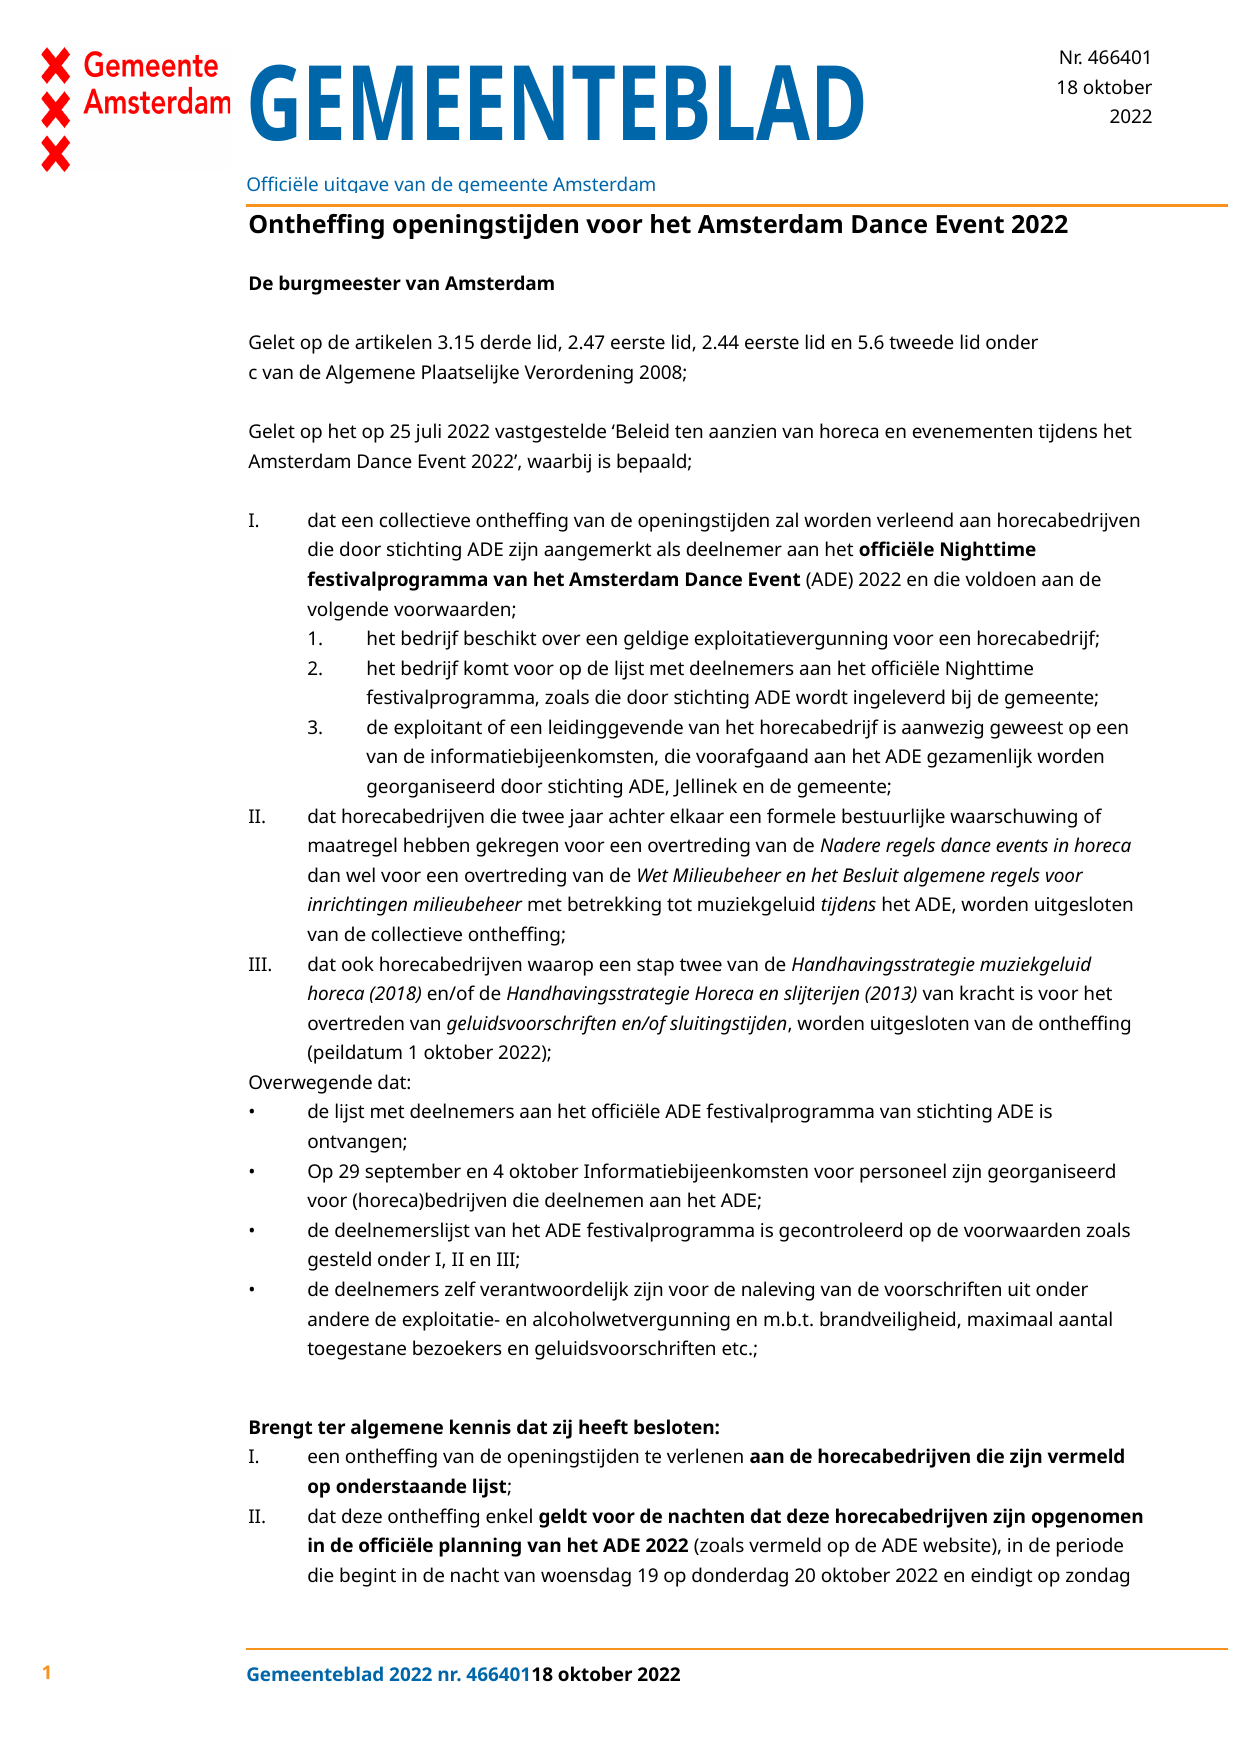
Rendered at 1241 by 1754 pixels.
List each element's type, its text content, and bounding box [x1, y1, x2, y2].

list de lijst met deelnemers aan het officiële ADE festivalprogramma van stichting ADE is ontvangen; [248, 1099, 1152, 1154]
list de deelnemers zelf verantwoordelijk zijn voor de naleving van de voorschriften uit onder andere de exploitatie- en alcoholwetvergunning en m.b.t. brandveiligheid, maximaal aantal toegestane bezoekers en geluidsvoorschriften etc.; [248, 1276, 1152, 1361]
text Gelet op de artikelen 3.15 derde lid, 2.47 eerste lid, 2.44 eerste lid en 5.6 tweede lid onder [248, 329, 1152, 355]
list dat horecabedrijven die twee jaar achter elkaar een formele bestuurlijke waarschuwing of maatregel hebben gekregen voor een overtreding van de Nadere regels dance events in horeca dan wel voor een overtreding van de Wet Milieubeheer en het Besluit algemene regels voor inrichtingen milieubeheer met betrekking tot muziekgeluid tijdens het ADE, worden uitgesloten van de collectieve ontheffing; [248, 803, 1152, 947]
text c van de Algemene Plaatselijke Verordening 2008; [248, 359, 1152, 385]
list het bedrijf komt voor op de lijst met deelnemers aan het officiële Nighttime festivalprogramma, zoals die door stichting ADE wordt ingeleverd bij de gemeente; [307, 655, 1152, 710]
list de deelnemerslijst van het ADE festivalprogramma is gecontroleerd op de voorwaarden zoals gesteld onder I, II en III; [248, 1217, 1152, 1272]
text Overwegende dat: [248, 1069, 1152, 1095]
list Op 29 september en 4 oktober Informatiebijeenkomsten voor personeel zijn georganiseerd voor (horeca)bedrijven die deelnemen aan het ADE; [248, 1158, 1152, 1213]
list het bedrijf beschikt over een geldige exploitatievergunning voor een horecabedrijf; [307, 625, 1152, 651]
text De burgmeester van Amsterdam [248, 270, 1152, 296]
picture [41, 47, 231, 172]
text Gelet op het op 25 juli 2022 vastgestelde ‘Beleid ten aanzien van horeca en evenementen tijdens het Amsterdam Dance Event 2022’, waarbij is bepaald; [248, 418, 1152, 473]
list een ontheffing van de openingstijden te verlenen aan de horecabedrijven die zijn vermeld op onderstaande lijst; [248, 1444, 1152, 1499]
text Brengt ter algemene kennis dat zij heeft besloten: [248, 1414, 1152, 1440]
list dat een collectieve ontheffing van de openingstijden zal worden verleend aan horecabedrijven die door stichting ADE zijn aangemerkt als deelnemer aan het officiële Nighttime festivalprogramma van het Amsterdam Dance Event (ADE) 2022 en die voldoen aan de volgende voorwaarden; [248, 507, 1152, 621]
list dat ook horecabedrijven waarop een stap twee van de Handhavingsstrategie muziekgeluid horeca (2018) en/of de Handhavingsstrategie Horeca en slijterijen (2013) van kracht is voor het overtreden van geluidsvoorschriften en/of sluitingstijden, worden uitgesloten van de ontheffing (peildatum 1 oktober 2022); [248, 951, 1152, 1065]
text Ontheffing openingstijden voor het Amsterdam Dance Event 2022 [248, 207, 1152, 241]
list de exploitant of een leidinggevende van het horecabedrijf is aanwezig geweest op een van de informatiebijeenkomsten, die voorafgaand aan het ADE gezamenlijk worden georganiseerd door stichting ADE, Jellinek en de gemeente; [307, 714, 1152, 799]
list dat deze ontheffing enkel geldt voor de nachten dat deze horecabedrijven zijn opgenomen in de officiële planning van het ADE 2022 (zoals vermeld op de ADE website), in de periode die begint in de nacht van woensdag 19 op donderdag 20 oktober 2022 en eindigt op zondag [248, 1503, 1152, 1588]
